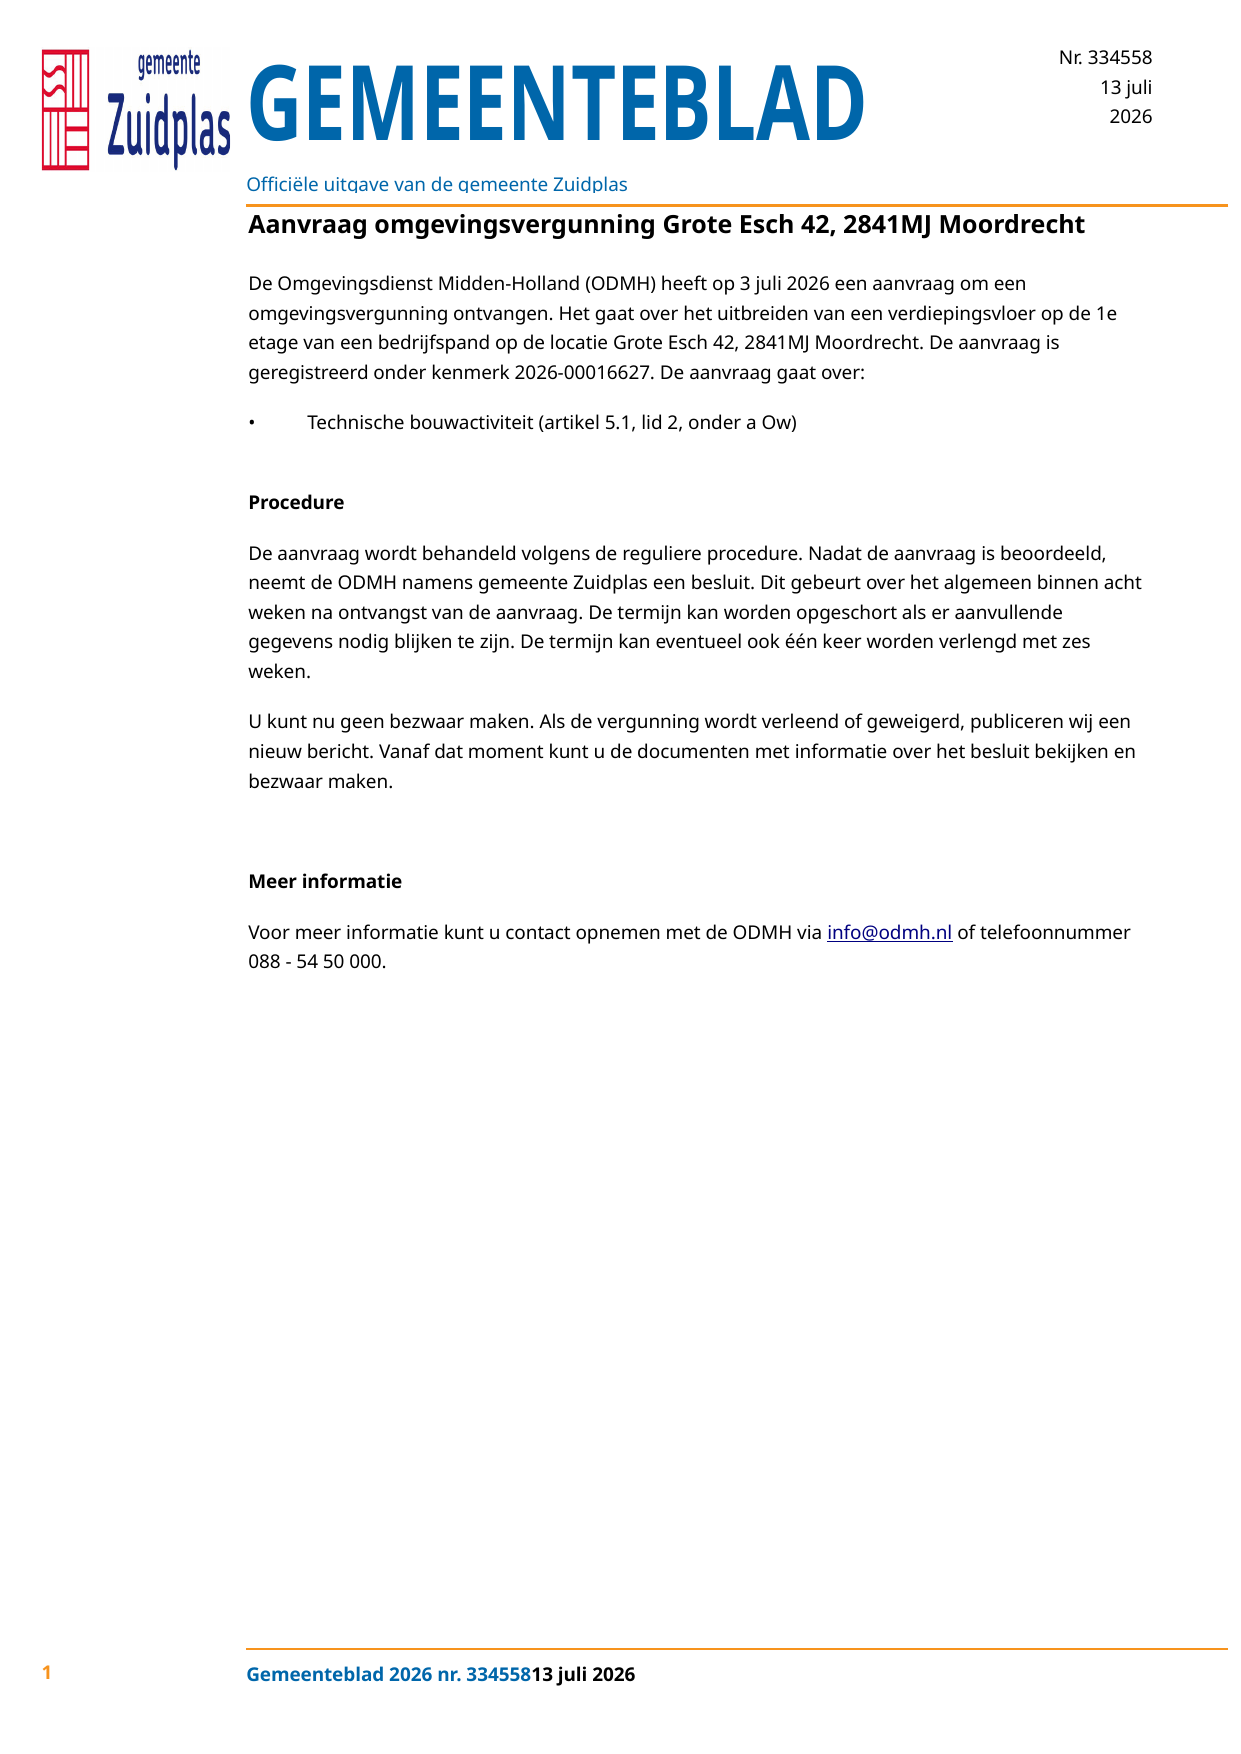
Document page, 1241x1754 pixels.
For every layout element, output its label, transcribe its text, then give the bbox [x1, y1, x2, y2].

text Voor meer informatie kunt u contact opnemen met de ODMH via info@odmh.nl of telefoonnummer 088 - 54 50 000. [248, 919, 1152, 974]
text Meer informatie [248, 869, 1152, 894]
text De aanvraag wordt behandeld volgens de reguliere procedure. Nadat de aanvraag is beoordeeld, neemt de ODMH namens gemeente Zuidplas een besluit. Dit gebeurt over het algemeen binnen acht weken na ontvangst van de aanvraag. De termijn kan worden opgeschort als er aanvullende gegevens nodig blijken te zijn. De termijn kan eventueel ook één keer worden verlengd met zes weken. [248, 540, 1152, 684]
picture [41, 47, 231, 172]
text De Omgevingsdienst Midden-Holland (ODMH) heeft op 3 juli 2026 een aanvraag om een omgevingsvergunning ontvangen. Het gaat over het uitbreiden van een verdiepingsvloer op de 1e etage van een bedrijfspand op de locatie Grote Esch 42, 2841MJ Moordrecht. De aanvraag is geregistreerd onder kenmerk 2026-00016627. De aanvraag gaat over: [248, 270, 1152, 385]
text Aanvraag omgevingsvergunning Grote Esch 42, 2841MJ Moordrecht [248, 207, 1152, 241]
list Technische bouwactiviteit (artikel 5.1, lid 2, onder a Ow) [248, 409, 1152, 435]
text U kunt nu geen bezwaar maken. Als de vergunning wordt verleend of geweigerd, publiceren wij een nieuw bericht. Vanaf dat moment kunt u de documenten met informatie over het besluit bekijken en bezwaar maken. [248, 709, 1152, 793]
text Procedure [248, 489, 1152, 515]
